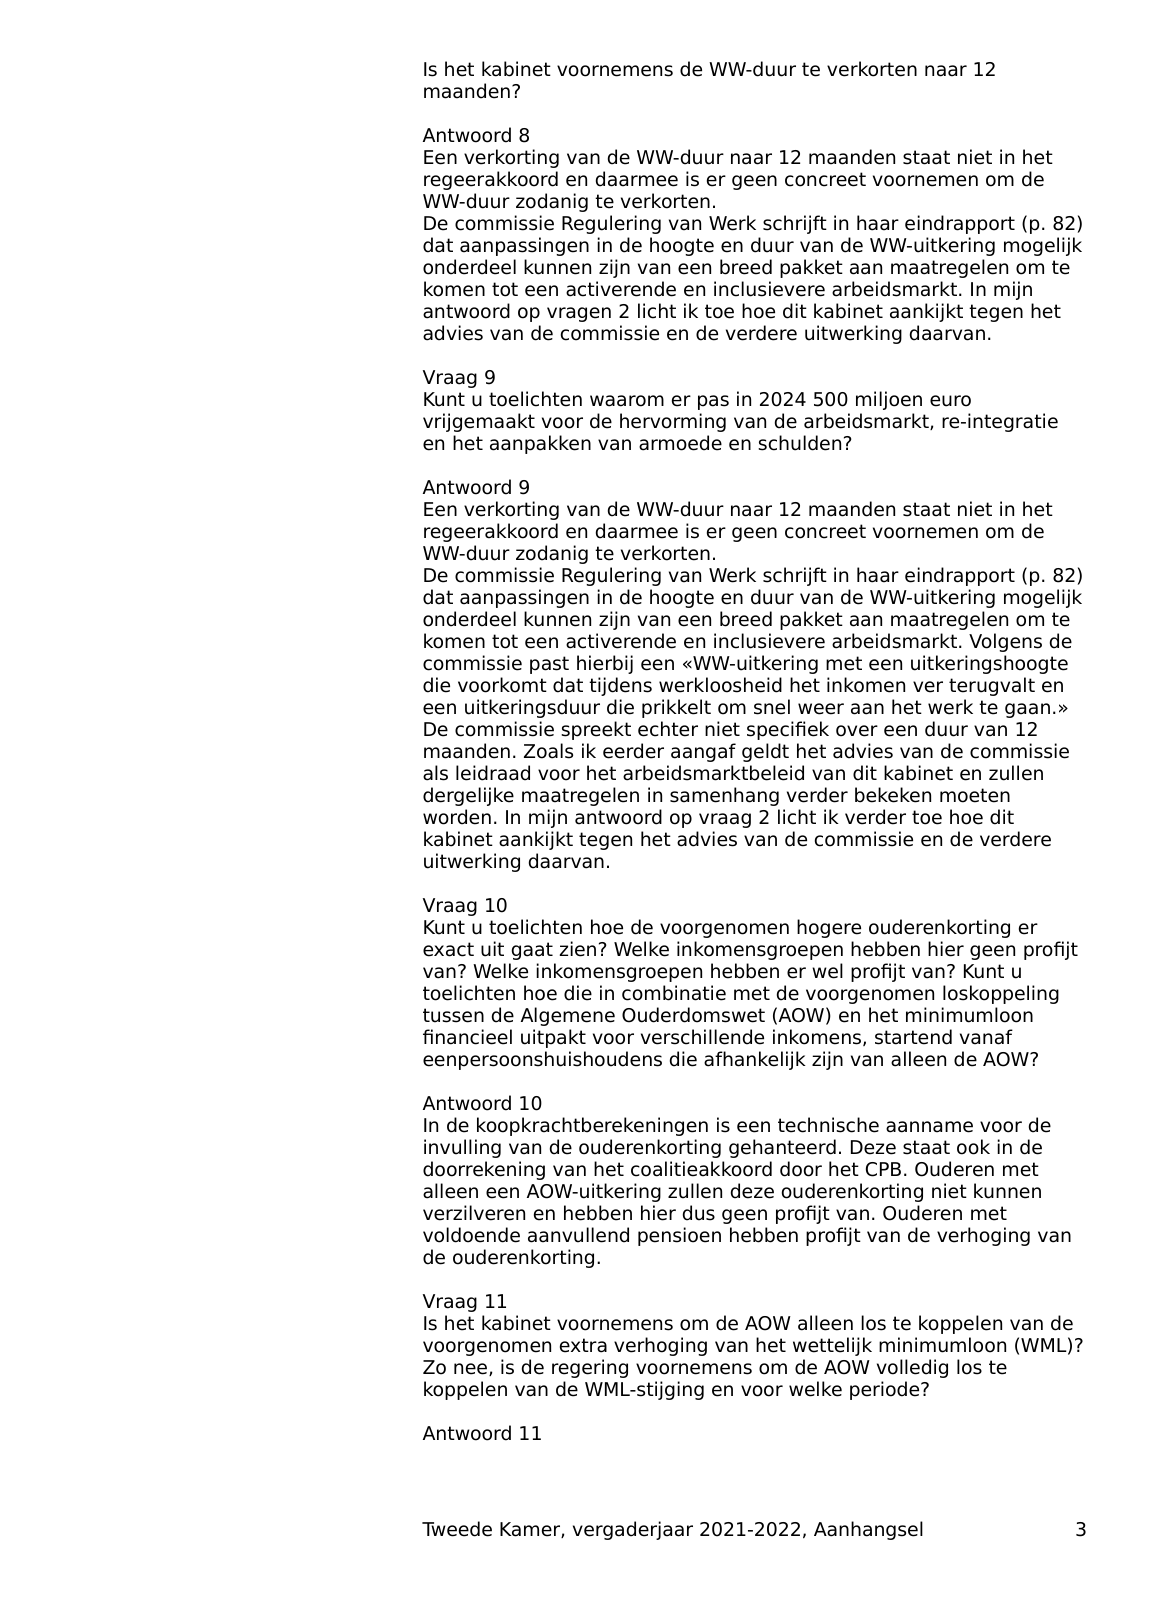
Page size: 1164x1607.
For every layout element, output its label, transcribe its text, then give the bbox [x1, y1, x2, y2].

text Is het kabinet voornemens om de AOW alleen los te koppelen van de voorgenomen extra verhoging van het wettelijk minimumloon (WML)? Zo nee, is de regering voornemens om de AOW volledig los te koppelen van de WML-stijging en voor welke periode? [422, 1313, 1087, 1401]
text In de koopkrachtberekeningen is een technische aanname voor de invulling van de ouderenkorting gehanteerd. Deze staat ook in de doorrekening van het coalitieakkoord door het CPB. Ouderen met alleen een AOW-uitkering zullen deze ouderenkorting niet kunnen verzilveren en hebben hier dus geen profijt van. Ouderen met voldoende aanvullend pensioen hebben profijt van de verhoging van de ouderenkorting. [422, 1115, 1087, 1269]
text Antwoord 8 [422, 125, 1087, 147]
text Vraag 11 [422, 1291, 1087, 1313]
text De commissie Regulering van Werk schrijft in haar eindrapport (p. 82) dat aanpassingen in de hoogte en duur van de WW-uitkering mogelijk onderdeel kunnen zijn van een breed pakket aan maatregelen om te komen tot een activerende en inclusievere arbeidsmarkt. In mijn antwoord op vragen 2 licht ik toe hoe dit kabinet aankijkt tegen het advies van de commissie en de verdere uitwerking daarvan. [422, 213, 1087, 345]
text Een verkorting van de WW-duur naar 12 maanden staat niet in het regeerakkoord en daarmee is er geen concreet voornemen om de WW-duur zodanig te verkorten. [422, 499, 1087, 565]
text Is het kabinet voornemens de WW-duur te verkorten naar 12 maanden? [422, 59, 1087, 103]
text Antwoord 11 [422, 1423, 1087, 1445]
text De commissie Regulering van Werk schrijft in haar eindrapport (p. 82) dat aanpassingen in de hoogte en duur van de WW-uitkering mogelijk onderdeel kunnen zijn van een breed pakket aan maatregelen om te komen tot een activerende en inclusievere arbeidsmarkt. Volgens de commissie past hierbij een «WW-uitkering met een uitkeringshoogte die voorkomt dat tijdens werkloosheid het inkomen ver terugvalt en een uitkeringsduur die prikkelt om snel weer aan het werk te gaan.» De commissie spreekt echter niet specifiek over een duur van 12 maanden. Zoals ik eerder aangaf geldt het advies van de commissie als leidraad voor het arbeidsmarktbeleid van dit kabinet en zullen dergelijke maatregelen in samenhang verder bekeken moeten worden. In mijn antwoord op vraag 2 licht ik verder toe hoe dit kabinet aankijkt tegen het advies van de commissie en de verdere uitwerking daarvan. [422, 565, 1087, 873]
text Kunt u toelichten waarom er pas in 2024 500 miljoen euro vrijgemaakt voor de hervorming van de arbeidsmarkt, re-integratie en het aanpakken van armoede en schulden? [422, 389, 1087, 455]
text Een verkorting van de WW-duur naar 12 maanden staat niet in het regeerakkoord en daarmee is er geen concreet voornemen om de WW-duur zodanig te verkorten. [422, 147, 1087, 213]
text Vraag 10 [422, 895, 1087, 917]
text Vraag 9 [422, 367, 1087, 389]
text Antwoord 9 [422, 477, 1087, 499]
text Kunt u toelichten hoe de voorgenomen hogere ouderenkorting er exact uit gaat zien? Welke inkomensgroepen hebben hier geen profijt van? Welke inkomensgroepen hebben er wel profijt van? Kunt u toelichten hoe die in combinatie met de voorgenomen loskoppeling tussen de Algemene Ouderdomswet (AOW) en het minimumloon financieel uitpakt voor verschillende inkomens, startend vanaf eenpersoonshuishoudens die afhankelijk zijn van alleen de AOW? [422, 917, 1087, 1071]
text Antwoord 10 [422, 1093, 1087, 1115]
